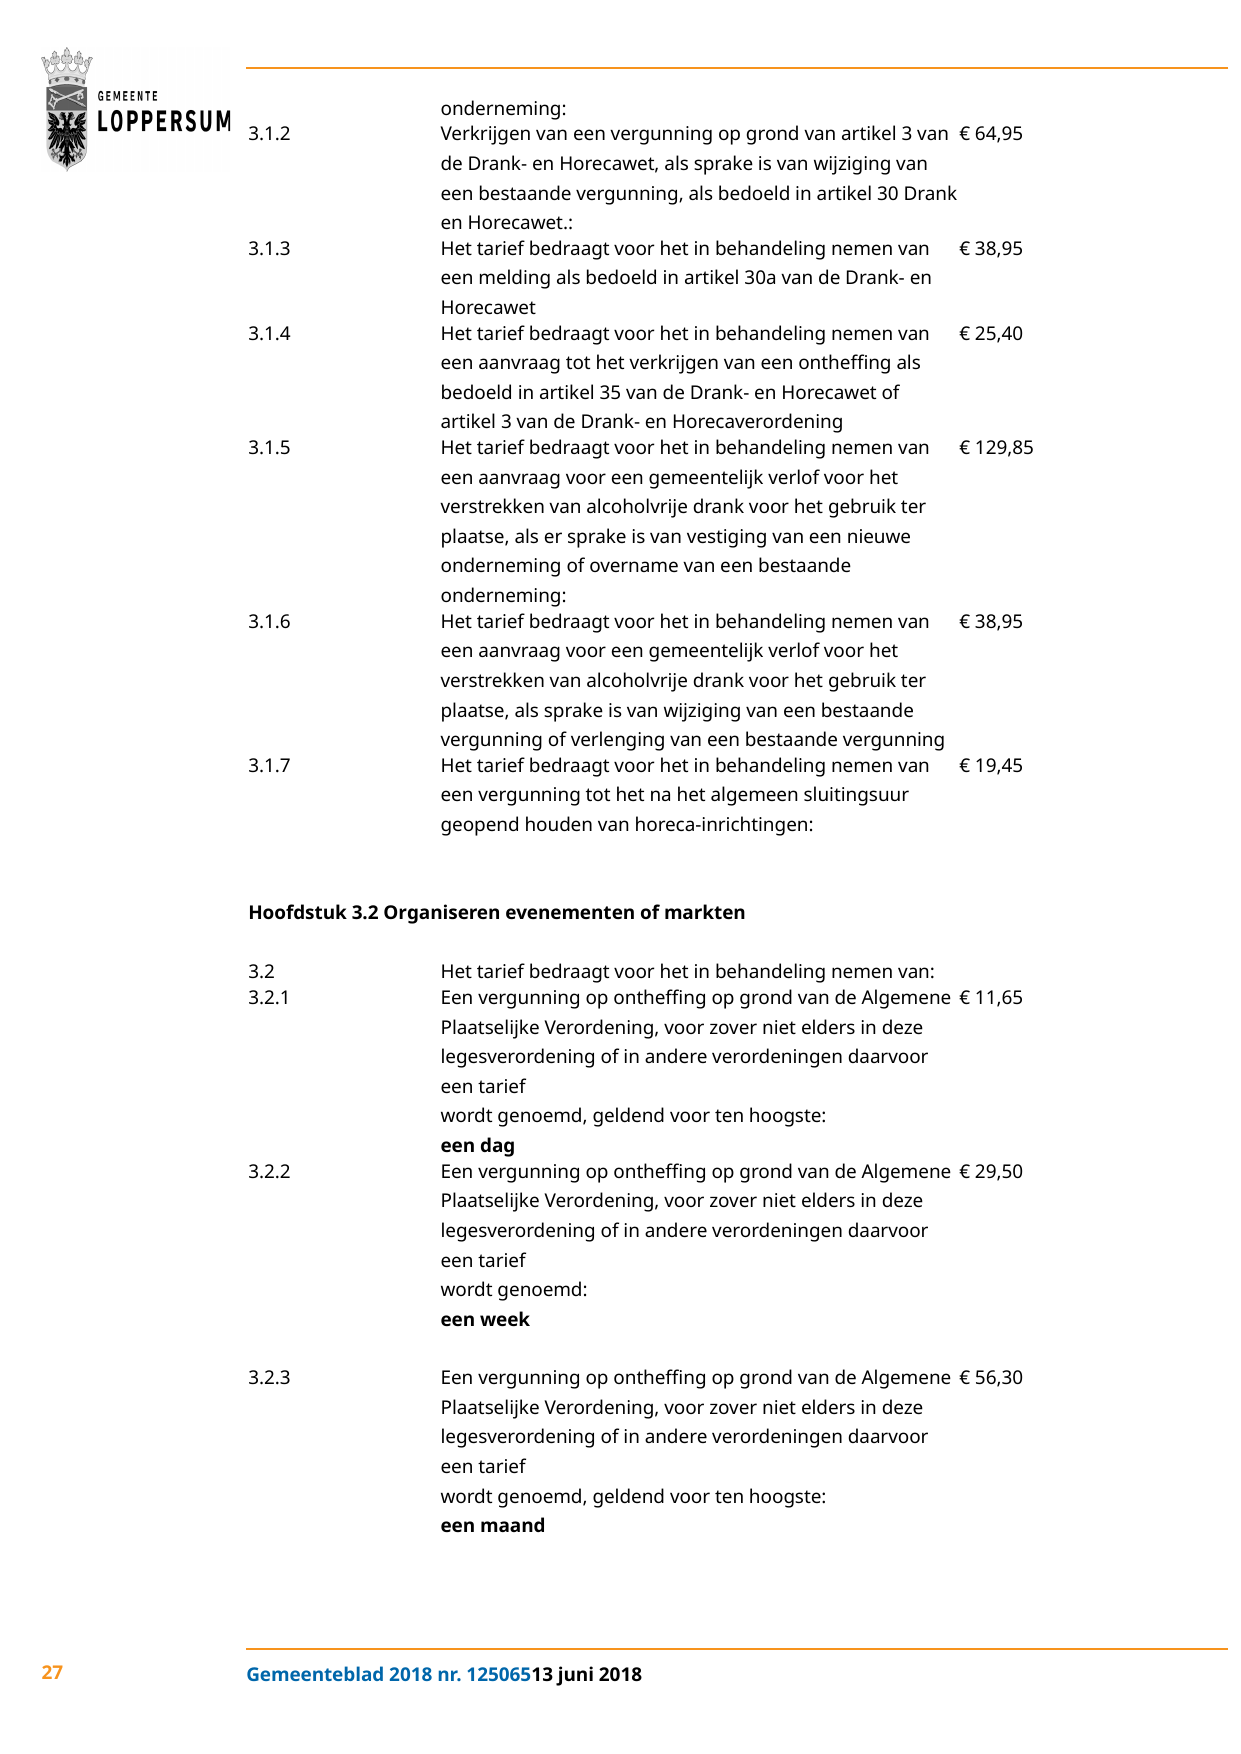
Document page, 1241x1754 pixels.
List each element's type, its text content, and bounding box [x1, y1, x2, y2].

table_cell [959, 95, 1152, 121]
table_cell € 129,85 [959, 434, 1152, 608]
picture [41, 47, 231, 172]
table_header 3.2 [248, 959, 440, 984]
table_header € 56,30 [959, 1365, 1152, 1538]
table_header Een vergunning op ontheffing op grond van de Algemene Plaatselijke Verordening, voor zover niet elders in deze legesverordening of in andere verordeningen daarvoor een tarief wordt genoemd, geldend voor ten hoogste: een maand [440, 1365, 959, 1538]
table_cell 3.1.6 [248, 608, 440, 752]
table_cell 3.1.7 [248, 752, 440, 837]
table_cell Het tarief bedraagt voor het in behandeling nemen van een aanvraag voor een gemeentelijk verlof voor het verstrekken van alcoholvrije drank voor het gebruik ter plaatse, als sprake is van wijziging van een bestaande vergunning of verlenging van een bestaande vergunning [440, 608, 959, 752]
table_header 3.2.3 [248, 1365, 440, 1538]
table_cell € 38,95 [959, 235, 1152, 320]
table_cell € 19,45 [959, 752, 1152, 837]
table_cell onderneming: [440, 95, 959, 121]
table_cell Het tarief bedraagt voor het in behandeling nemen van een vergunning tot het na het algemeen sluitingsuur geopend houden van horeca-inrichtingen: [440, 752, 959, 837]
table_cell Het tarief bedraagt voor het in behandeling nemen van een aanvraag voor een gemeentelijk verlof voor het verstrekken van alcoholvrije drank voor het gebruik ter plaatse, als er sprake is van vestiging van een nieuwe onderneming of overname van een bestaande onderneming: [440, 434, 959, 608]
table_cell Verkrijgen van een vergunning op grond van artikel 3 van de Drank- en Horecawet, als sprake is van wijziging van een bestaande vergunning, als bedoeld in artikel 30 Drank en Horecawet.: [440, 121, 959, 235]
table_cell € 25,40 [959, 320, 1152, 434]
table_cell 3.1.2 [248, 121, 440, 235]
table_cell 3.2.2 [248, 1158, 440, 1332]
table_header Het tarief bedraagt voor het in behandeling nemen van: [440, 959, 959, 984]
table_cell € 38,95 [959, 608, 1152, 752]
table_cell [248, 95, 440, 121]
table_cell Een vergunning op ontheffing op grond van de Algemene Plaatselijke Verordening, voor zover niet elders in deze legesverordening of in andere verordeningen daarvoor een tarief wordt genoemd: een week [440, 1158, 959, 1332]
table_cell 3.1.4 [248, 320, 440, 434]
table_cell 3.1.5 [248, 434, 440, 608]
table_cell Een vergunning op ontheffing op grond van de Algemene Plaatselijke Verordening, voor zover niet elders in deze legesverordening of in andere verordeningen daarvoor een tarief wordt genoemd, geldend voor ten hoogste: een dag [440, 984, 959, 1158]
table_cell Het tarief bedraagt voor het in behandeling nemen van een melding als bedoeld in artikel 30a van de Drank- en Horecawet [440, 235, 959, 320]
table_cell 3.2.1 [248, 984, 440, 1158]
text Hoofdstuk 3.2 Organiseren evenementen of markten [248, 899, 1152, 925]
table_cell Het tarief bedraagt voor het in behandeling nemen van een aanvraag tot het verkrijgen van een ontheffing als bedoeld in artikel 35 van de Drank- en Horecawet of artikel 3 van de Drank- en Horecaverordening [440, 320, 959, 434]
table_cell € 29,50 [959, 1158, 1152, 1332]
table_cell 3.1.3 [248, 235, 440, 320]
table_header [959, 959, 1152, 984]
table_cell € 11,65 [959, 984, 1152, 1158]
table_cell € 64,95 [959, 121, 1152, 235]
